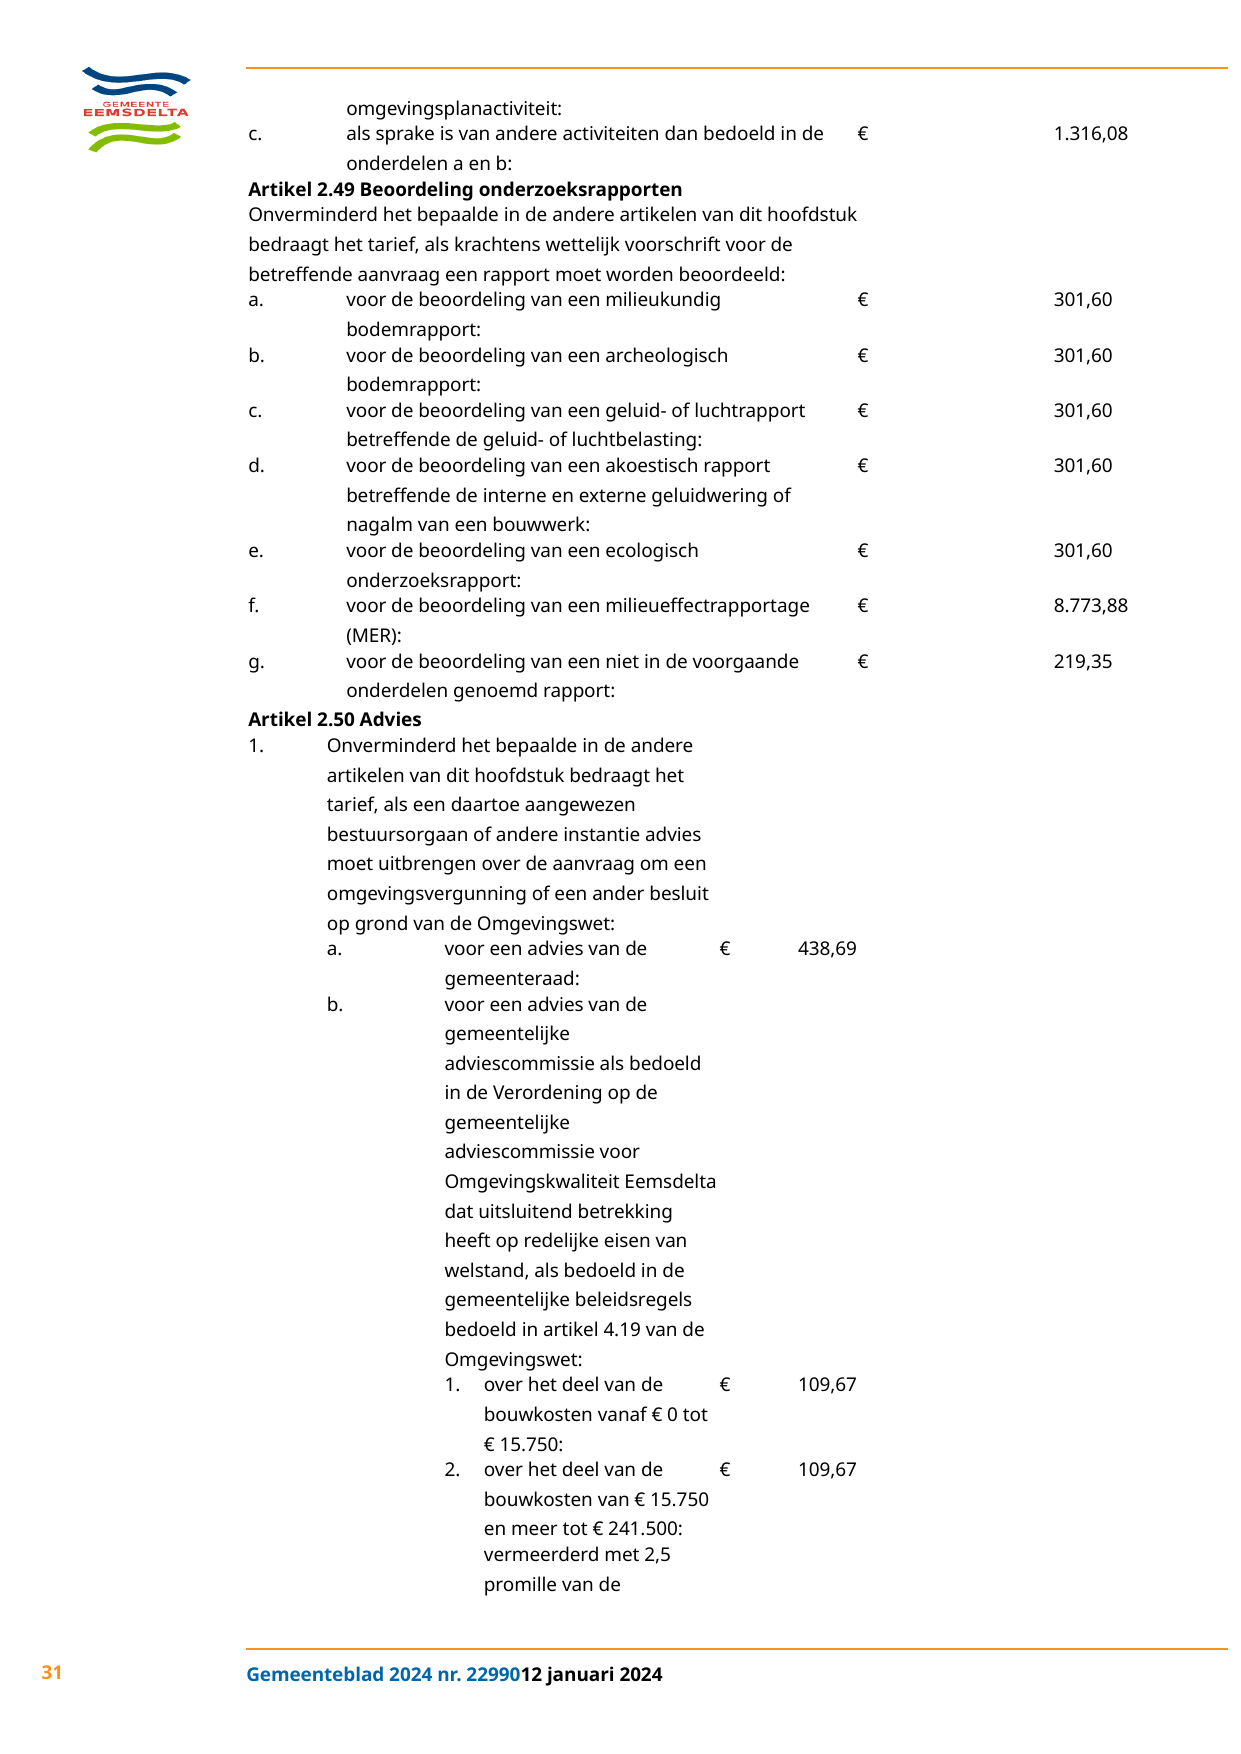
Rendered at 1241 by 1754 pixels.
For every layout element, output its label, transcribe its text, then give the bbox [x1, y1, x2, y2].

table_cell € [858, 453, 1053, 537]
table_cell b. [327, 991, 444, 1372]
table_cell € [858, 648, 1053, 703]
table_cell [248, 95, 346, 121]
table_cell [798, 732, 955, 936]
table_cell 8.773,88 [1054, 593, 1152, 648]
table_cell [719, 732, 798, 936]
table_cell a. [327, 936, 444, 991]
table_cell Artikel 2.49 Beoordeling onderzoeksrapporten [248, 176, 1152, 202]
table_cell € [719, 1372, 798, 1456]
table_cell c. [248, 121, 346, 176]
table_cell € [719, 1456, 798, 1541]
table_cell [248, 1456, 327, 1541]
table_cell c. [248, 397, 346, 452]
table_cell [1054, 95, 1152, 121]
table_header Artikel 2.50 Advies [248, 707, 955, 732]
table_cell voor de beoordeling van een ecologisch onderzoeksrapport: [346, 537, 857, 593]
table_cell 109,67 [798, 1456, 955, 1541]
table_cell over het deel van de bouwkosten vanaf € 0 tot € 15.750: [484, 1372, 719, 1456]
table_cell [798, 1541, 955, 1597]
table_cell 109,67 [798, 1372, 955, 1456]
table_cell f. [248, 593, 346, 648]
table_cell 1. [444, 1372, 484, 1456]
table_cell € [858, 537, 1053, 593]
table_cell voor de beoordeling van een archeologisch bodemrapport: [346, 342, 857, 397]
table_cell b. [248, 342, 346, 397]
table_cell 1. [248, 732, 327, 936]
table_cell voor een advies van de gemeentelijke adviescommissie als bedoeld in de Verordening op de gemeentelijke adviescommissie voor Omgevingskwaliteit Eemsdelta dat uitsluitend betrekking heeft op redelijke eisen van welstand, als bedoeld in de gemeentelijke beleidsregels bedoeld in artikel 4.19 van de Omgevingswet: [444, 991, 719, 1372]
table_cell voor de beoordeling van een geluid- of luchtrapport betreffende de geluid- of luchtbelasting: [346, 397, 857, 452]
table_cell [719, 991, 798, 1372]
table_cell 438,69 [798, 936, 955, 991]
table_cell als sprake is van andere activiteiten dan bedoeld in de onderdelen a en b: [346, 121, 857, 176]
table_cell € [858, 342, 1053, 397]
table_cell 301,60 [1054, 397, 1152, 452]
table_cell [327, 1456, 444, 1541]
table_cell over het deel van de bouwkosten van € 15.750 en meer tot € 241.500: [484, 1456, 719, 1541]
table_cell g. [248, 648, 346, 703]
table_cell 301,60 [1054, 537, 1152, 593]
table_cell 1.316,08 [1054, 121, 1152, 176]
table_cell [719, 1541, 798, 1597]
table_cell € [858, 121, 1053, 176]
table_cell 301,60 [1054, 286, 1152, 342]
table_cell € [858, 397, 1053, 452]
table_cell € [719, 936, 798, 991]
table_cell 219,35 [1054, 648, 1152, 703]
table_cell [248, 936, 327, 991]
table_cell [858, 95, 1053, 121]
table_cell voor een advies van de gemeenteraad: [444, 936, 719, 991]
table_cell voor de beoordeling van een milieueffectrapportage (MER): [346, 593, 857, 648]
table_cell e. [248, 537, 346, 593]
table_cell 2. [444, 1456, 484, 1541]
table_cell voor de beoordeling van een niet in de voorgaande onderdelen genoemd rapport: [346, 648, 857, 703]
table_cell [327, 1372, 444, 1456]
table_cell € [858, 286, 1053, 342]
table_cell a. [248, 286, 346, 342]
table_cell 301,60 [1054, 342, 1152, 397]
table_cell Onverminderd het bepaalde in de andere artikelen van dit hoofdstuk bedraagt het tarief, als krachtens wettelijk voorschrift voor de betreffende aanvraag een rapport moet worden beoordeeld: [248, 202, 857, 286]
table_cell [858, 202, 1053, 286]
table_cell d. [248, 453, 346, 537]
picture [41, 47, 231, 172]
table_cell [444, 1541, 484, 1597]
table_cell [248, 1541, 327, 1597]
table_cell [1054, 202, 1152, 286]
table_cell Onverminderd het bepaalde in de andere artikelen van dit hoofdstuk bedraagt het tarief, als een daartoe aangewezen bestuursorgaan of andere instantie advies moet uitbrengen over de aanvraag om een omgevingsvergunning of een ander besluit op grond van de Omgevingswet: [327, 732, 719, 936]
table_cell [798, 991, 955, 1372]
table_cell omgevingsplanactiviteit: [346, 95, 857, 121]
table_cell 301,60 [1054, 453, 1152, 537]
table_cell voor de beoordeling van een akoestisch rapport betreffende de interne en externe geluidwering of nagalm van een bouwwerk: [346, 453, 857, 537]
table_cell [327, 1541, 444, 1597]
table_cell vermeerderd met 2,5 promille van de [484, 1541, 719, 1597]
table_cell [248, 1372, 327, 1456]
table_cell € [858, 593, 1053, 648]
table_cell [248, 991, 327, 1372]
table_cell voor de beoordeling van een milieukundig bodemrapport: [346, 286, 857, 342]
